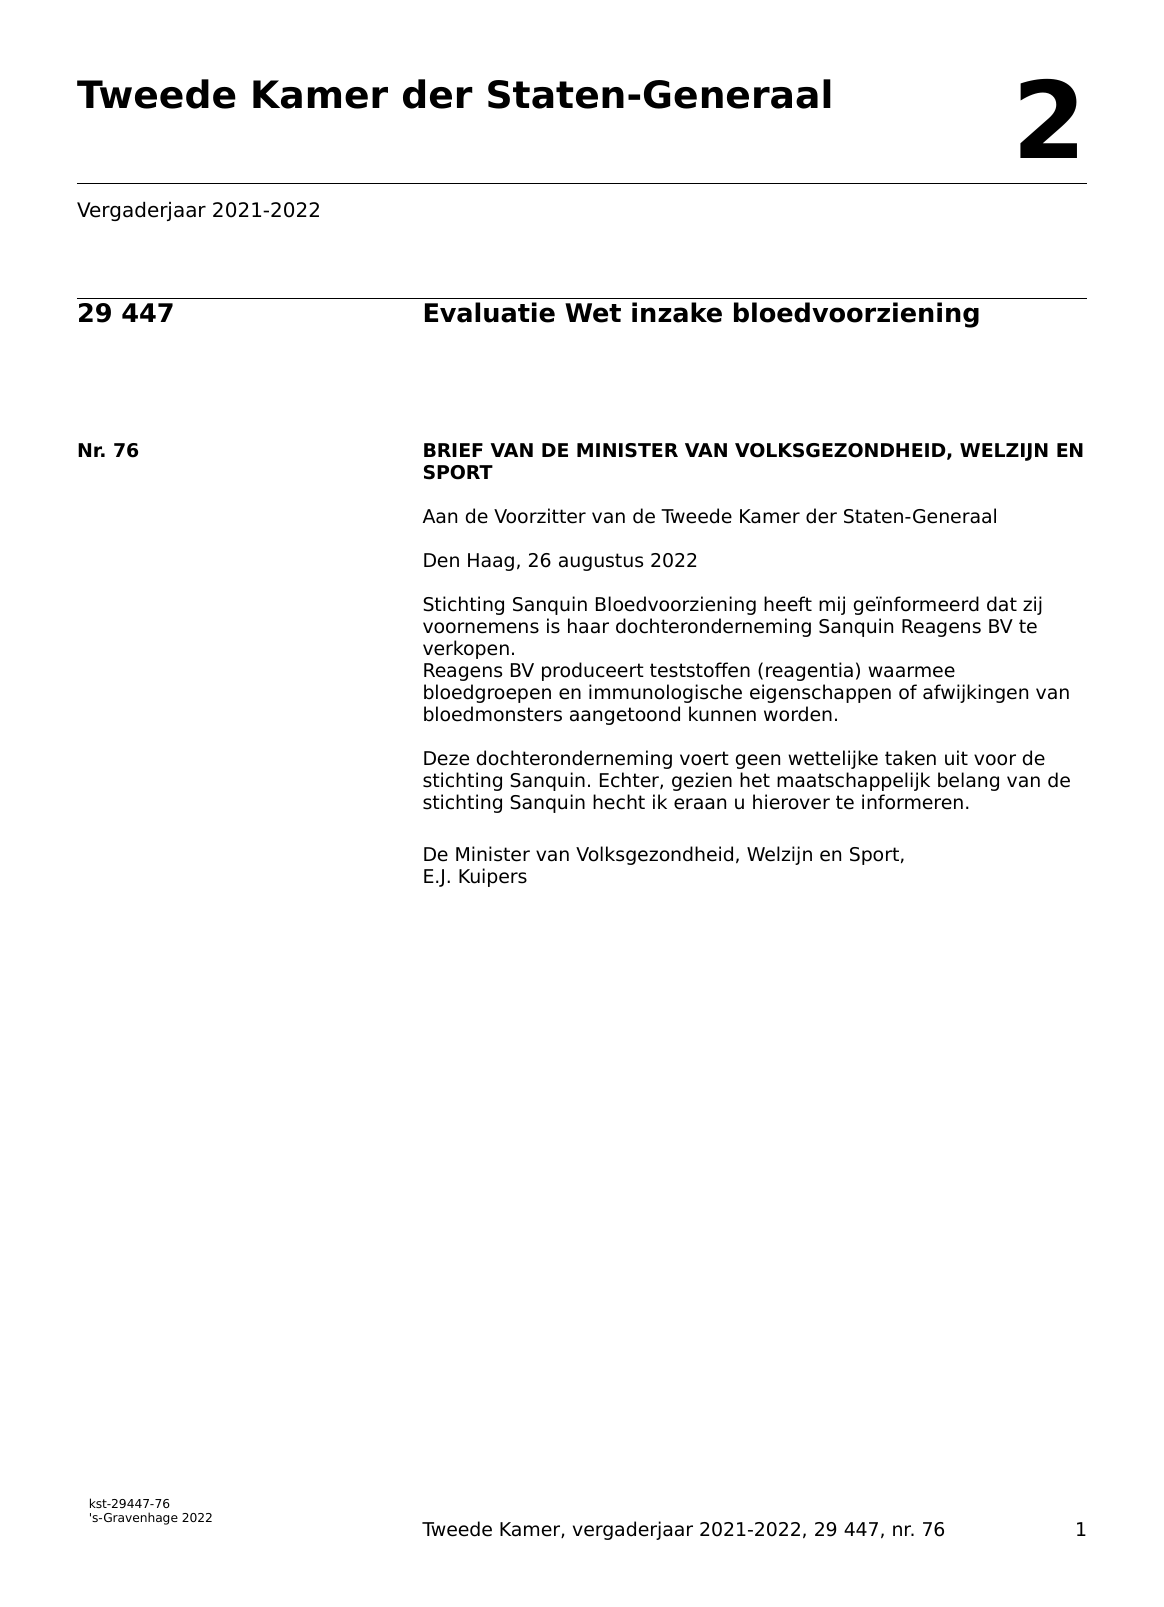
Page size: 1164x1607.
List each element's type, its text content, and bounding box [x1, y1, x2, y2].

subtitle Nr. 76 BRIEF VAN DE MINISTER VAN VOLKSGEZONDHEID, WELZIJN EN SPORT [77, 440, 1087, 484]
table_header Tweede Kamer der Staten-Generaal [77, 59, 886, 183]
table_cell Vergaderjaar 2021-2022 [77, 184, 1087, 298]
text Deze dochteronderneming voert geen wettelijke taken uit voor de stichting Sanquin. Echter, gezien het maatschappelijk belang van de stichting Sanquin hecht ik eraan u hierover te informeren. [422, 748, 1087, 814]
text Aan de Voorzitter van de Tweede Kamer der Staten-Generaal [422, 506, 1087, 528]
text 's-Gravenhage 2022 [88, 1511, 323, 1525]
text kst-29447-76 [88, 1497, 323, 1511]
subtitle 29 447 Evaluatie Wet inzake bloedvoorziening [77, 299, 1087, 329]
text De Minister van Volksgezondheid, Welzijn en Sport, E.J. Kuipers [422, 844, 1087, 888]
text Den Haag, 26 augustus 2022 [422, 550, 1087, 572]
text Reagens BV produceert teststoffen (reagentia) waarmee bloedgroepen en immunologische eigenschappen of afwijkingen van bloedmonsters aangetoond kunnen worden. [422, 660, 1087, 726]
table_header 2 [886, 59, 1087, 183]
text Stichting Sanquin Bloedvoorziening heeft mij geïnformeerd dat zij voornemens is haar dochteronderneming Sanquin Reagens BV te verkopen. [422, 594, 1087, 660]
